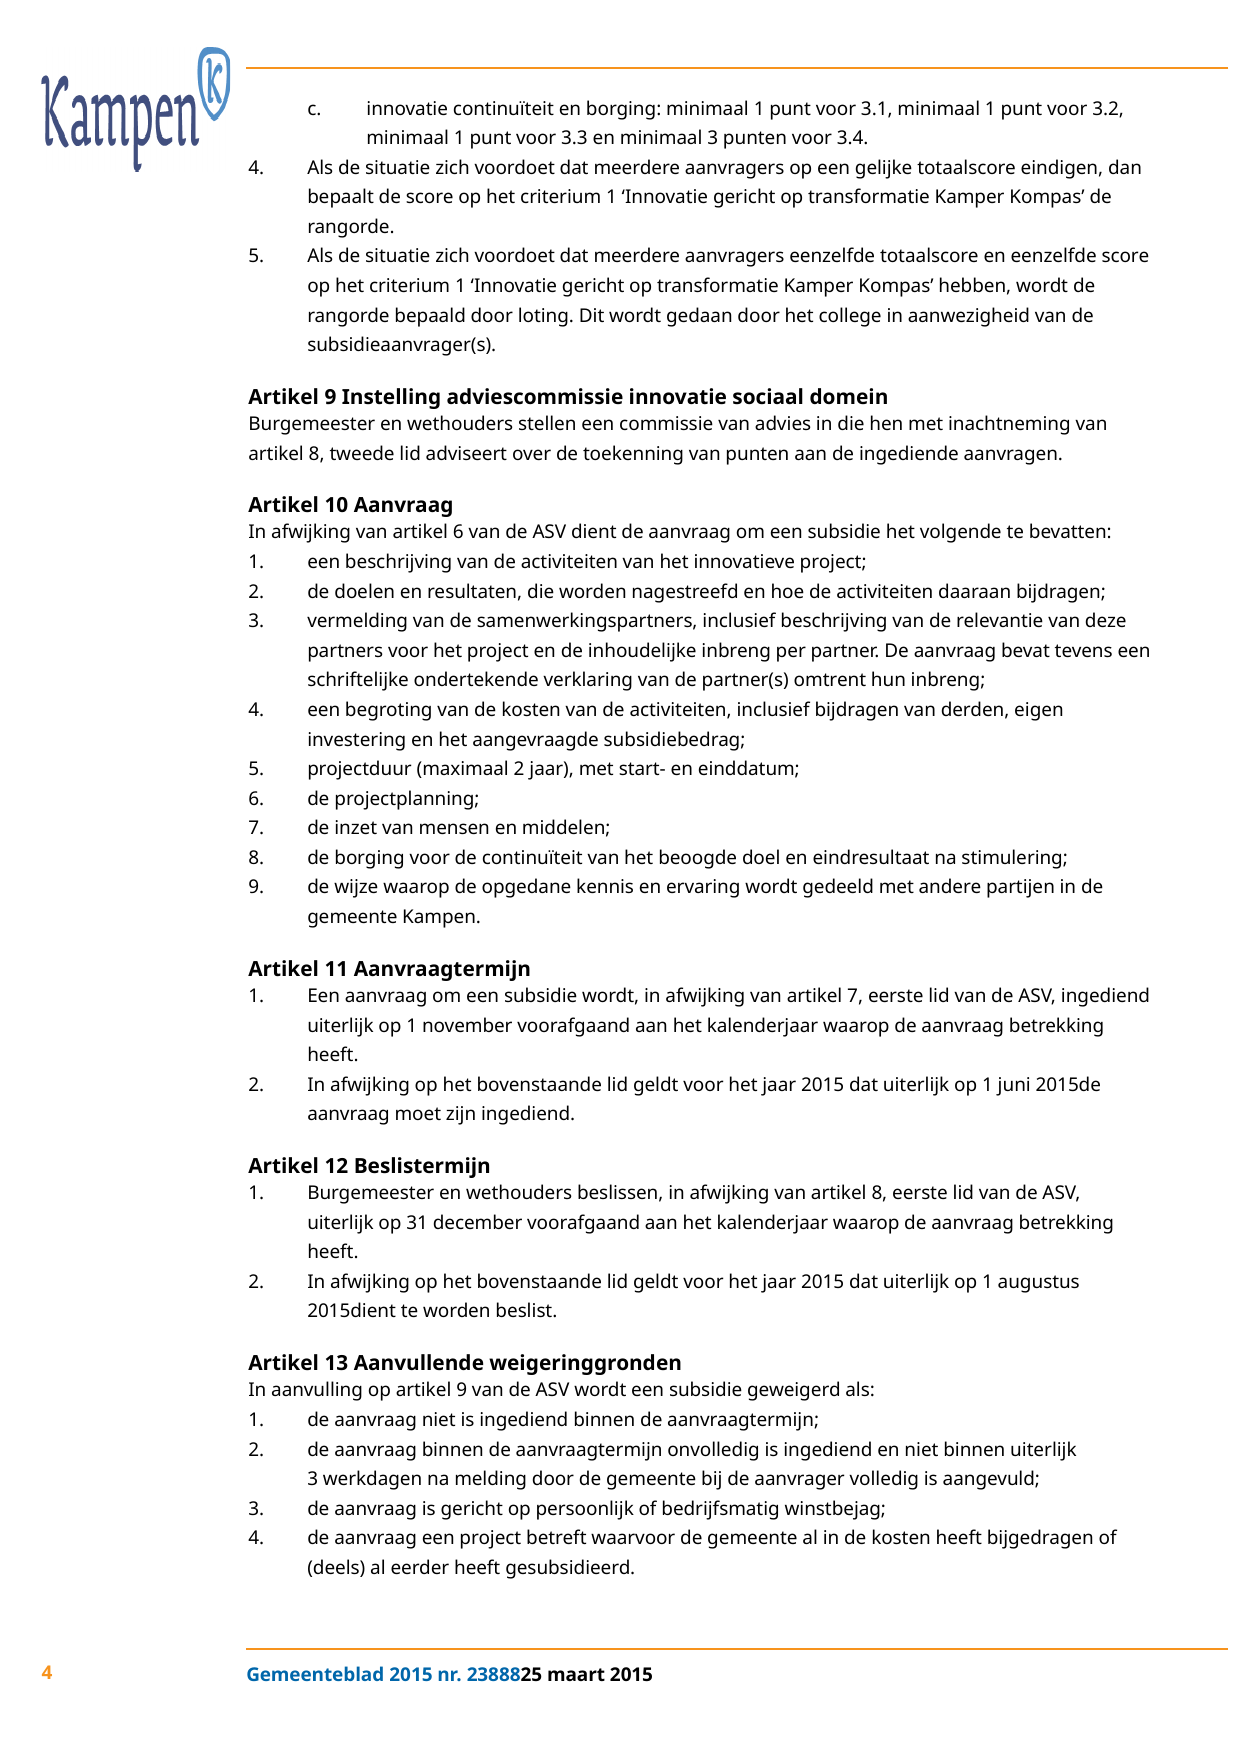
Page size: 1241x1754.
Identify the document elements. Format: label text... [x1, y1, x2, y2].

list de borging voor de continuïteit van het beoogde doel en eindresultaat na stimulering; [248, 844, 1152, 870]
list de inzet van mensen en middelen; [248, 814, 1152, 840]
text In afwijking van artikel 6 van de ASV dient de aanvraag om een subsidie het volgende te bevatten: [248, 519, 1152, 544]
list de doelen en resultaten, die worden nagestreefd en hoe de activiteiten daaraan bijdragen; [248, 578, 1152, 604]
text Artikel 11 Aanvraagtermijn [248, 954, 1152, 982]
list een beschrijving van de activiteiten van het innovatieve project; [248, 548, 1152, 574]
text In aanvulling op artikel 9 van de ASV wordt een subsidie geweigerd als: [248, 1377, 1152, 1402]
text Artikel 12 Beslistermijn [248, 1151, 1152, 1179]
list de aanvraag binnen de aanvraagtermijn onvolledig is ingediend en niet binnen uiterlijk [248, 1436, 1152, 1461]
list een begroting van de kosten van de activiteiten, inclusief bijdragen van derden, eigen investering en het aangevraagde subsidiebedrag; [248, 696, 1152, 752]
list Een aanvraag om een subsidie wordt, in afwijking van artikel 7, eerste lid van de ASV, ingediend uiterlijk op 1 november voorafgaand aan het kalenderjaar waarop de aanvraag betrekking heeft. [248, 982, 1152, 1067]
text Artikel 10 Aanvraag [248, 490, 1152, 519]
list de projectplanning; [248, 785, 1152, 811]
text Burgemeester en wethouders stellen een commissie van advies in die hen met inachtneming van artikel 8, tweede lid adviseert over de toekenning van punten aan de ingediende aanvragen. [248, 410, 1152, 466]
list de wijze waarop de opgedane kennis en ervaring wordt gedeeld met andere partijen in de gemeente Kampen. [248, 874, 1152, 929]
list projectduur (maximaal 2 jaar), met start- en einddatum; [248, 755, 1152, 781]
list Als de situatie zich voordoet dat meerdere aanvragers op een gelijke totaalscore eindigen, dan bepaalt de score op het criterium 1 ‘Innovatie gericht op transformatie Kamper Kompas’ de rangorde. [248, 154, 1152, 239]
list 3 werkdagen na melding door de gemeente bij de aanvrager volledig is aangevuld; [248, 1465, 1152, 1491]
list In afwijking op het bovenstaande lid geldt voor het jaar 2015 dat uiterlijk op 1 juni 2015de aanvraag moet zijn ingediend. [248, 1071, 1152, 1126]
list Als de situatie zich voordoet dat meerdere aanvragers eenzelfde totaalscore en eenzelfde score op het criterium 1 ‘Innovatie gericht op transformatie Kamper Kompas’ hebben, wordt de rangorde bepaald door loting. Dit wordt gedaan door het college in aanwezigheid van de subsidieaanvrager(s). [248, 243, 1152, 357]
list de aanvraag niet is ingediend binnen de aanvraagtermijn; [248, 1406, 1152, 1432]
list Burgemeester en wethouders beslissen, in afwijking van artikel 8, eerste lid van de ASV, [248, 1179, 1152, 1205]
text Artikel 13 Aanvullende weigeringgronden [248, 1348, 1152, 1377]
list In afwijking op het bovenstaande lid geldt voor het jaar 2015 dat uiterlijk op 1 augustus 2015dient te worden beslist. [248, 1268, 1152, 1323]
picture [41, 47, 231, 172]
list uiterlijk op 31 december voorafgaand aan het kalenderjaar waarop de aanvraag betrekking heeft. [248, 1209, 1152, 1264]
list vermelding van de samenwerkingspartners, inclusief beschrijving van de relevantie van deze partners voor het project en de inhoudelijke inbreng per partner. De aanvraag bevat tevens een schriftelijke ondertekende verklaring van de partner(s) omtrent hun inbreng; [248, 607, 1152, 692]
text Artikel 9 Instelling adviescommissie innovatie sociaal domein [248, 382, 1152, 410]
list de aanvraag een project betreft waarvoor de gemeente al in de kosten heeft bijgedragen of (deels) al eerder heeft gesubsidieerd. [248, 1524, 1152, 1580]
list de aanvraag is gericht op persoonlijk of bedrijfsmatig winstbejag; [248, 1495, 1152, 1521]
list innovatie continuïteit en borging: minimaal 1 punt voor 3.1, minimaal 1 punt voor 3.2, minimaal 1 punt voor 3.3 en minimaal 3 punten voor 3.4. [307, 95, 1152, 150]
